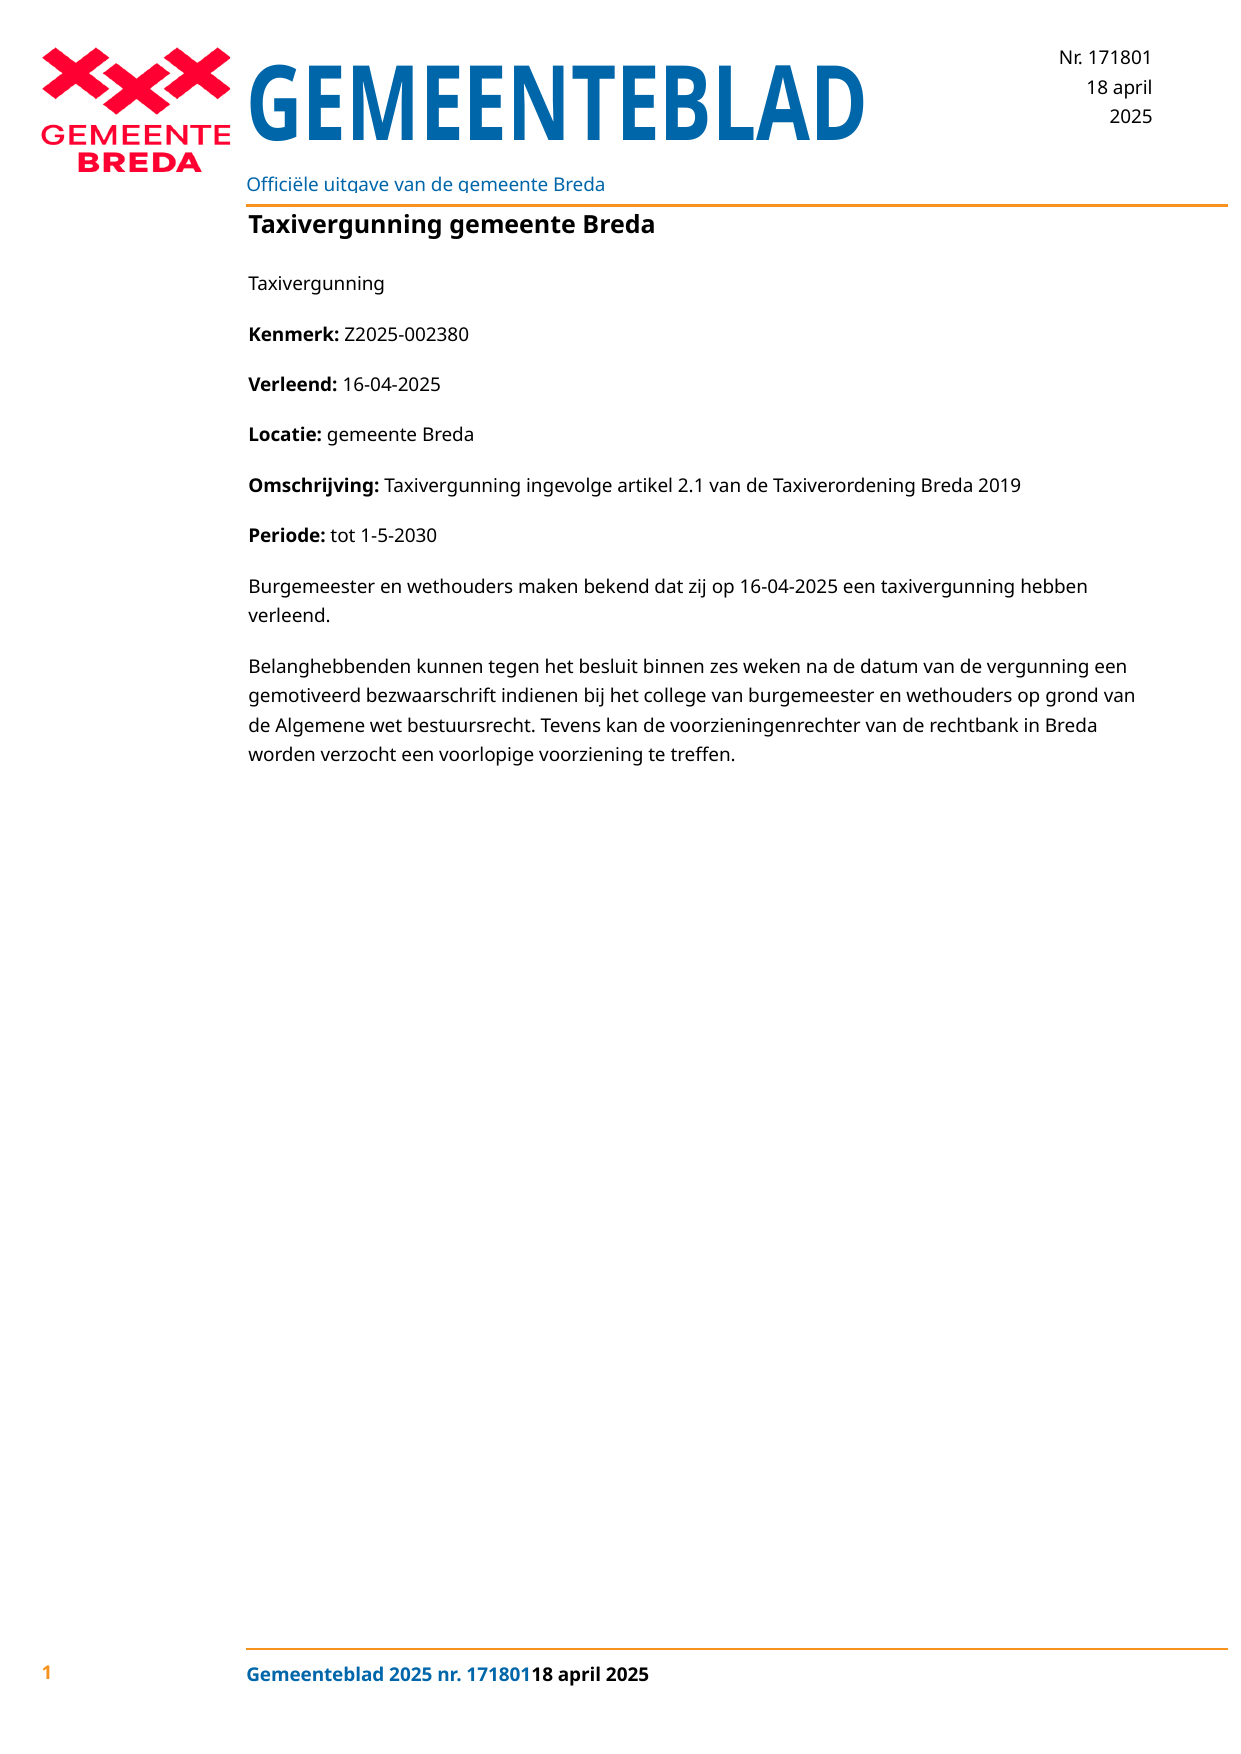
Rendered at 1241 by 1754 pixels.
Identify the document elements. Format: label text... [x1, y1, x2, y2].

text Burgemeester en wethouders maken bekend dat zij op 16-04-2025 een taxivergunning hebben verleend. [248, 573, 1152, 628]
text Belanghebbenden kunnen tegen het besluit binnen zes weken na de datum van de vergunning een gemotiveerd bezwaarschrift indienen bij het college van burgemeester en wethouders op grond van de Algemene wet bestuursrecht. Tevens kan de voorzieningenrechter van de rechtbank in Breda worden verzocht een voorlopige voorziening te treffen. [248, 653, 1152, 767]
text Omschrijving: Taxivergunning ingevolge artikel 2.1 van de Taxiverordening Breda 2019 [248, 472, 1152, 498]
text Periode: tot 1-5-2030 [248, 522, 1152, 548]
picture [41, 47, 231, 172]
text Kenmerk: Z2025-002380 [248, 321, 1152, 346]
text Taxivergunning [248, 270, 1152, 296]
text Locatie: gemeente Breda [248, 422, 1152, 447]
text Verleend: 16-04-2025 [248, 371, 1152, 397]
text Taxivergunning gemeente Breda [248, 207, 1152, 241]
